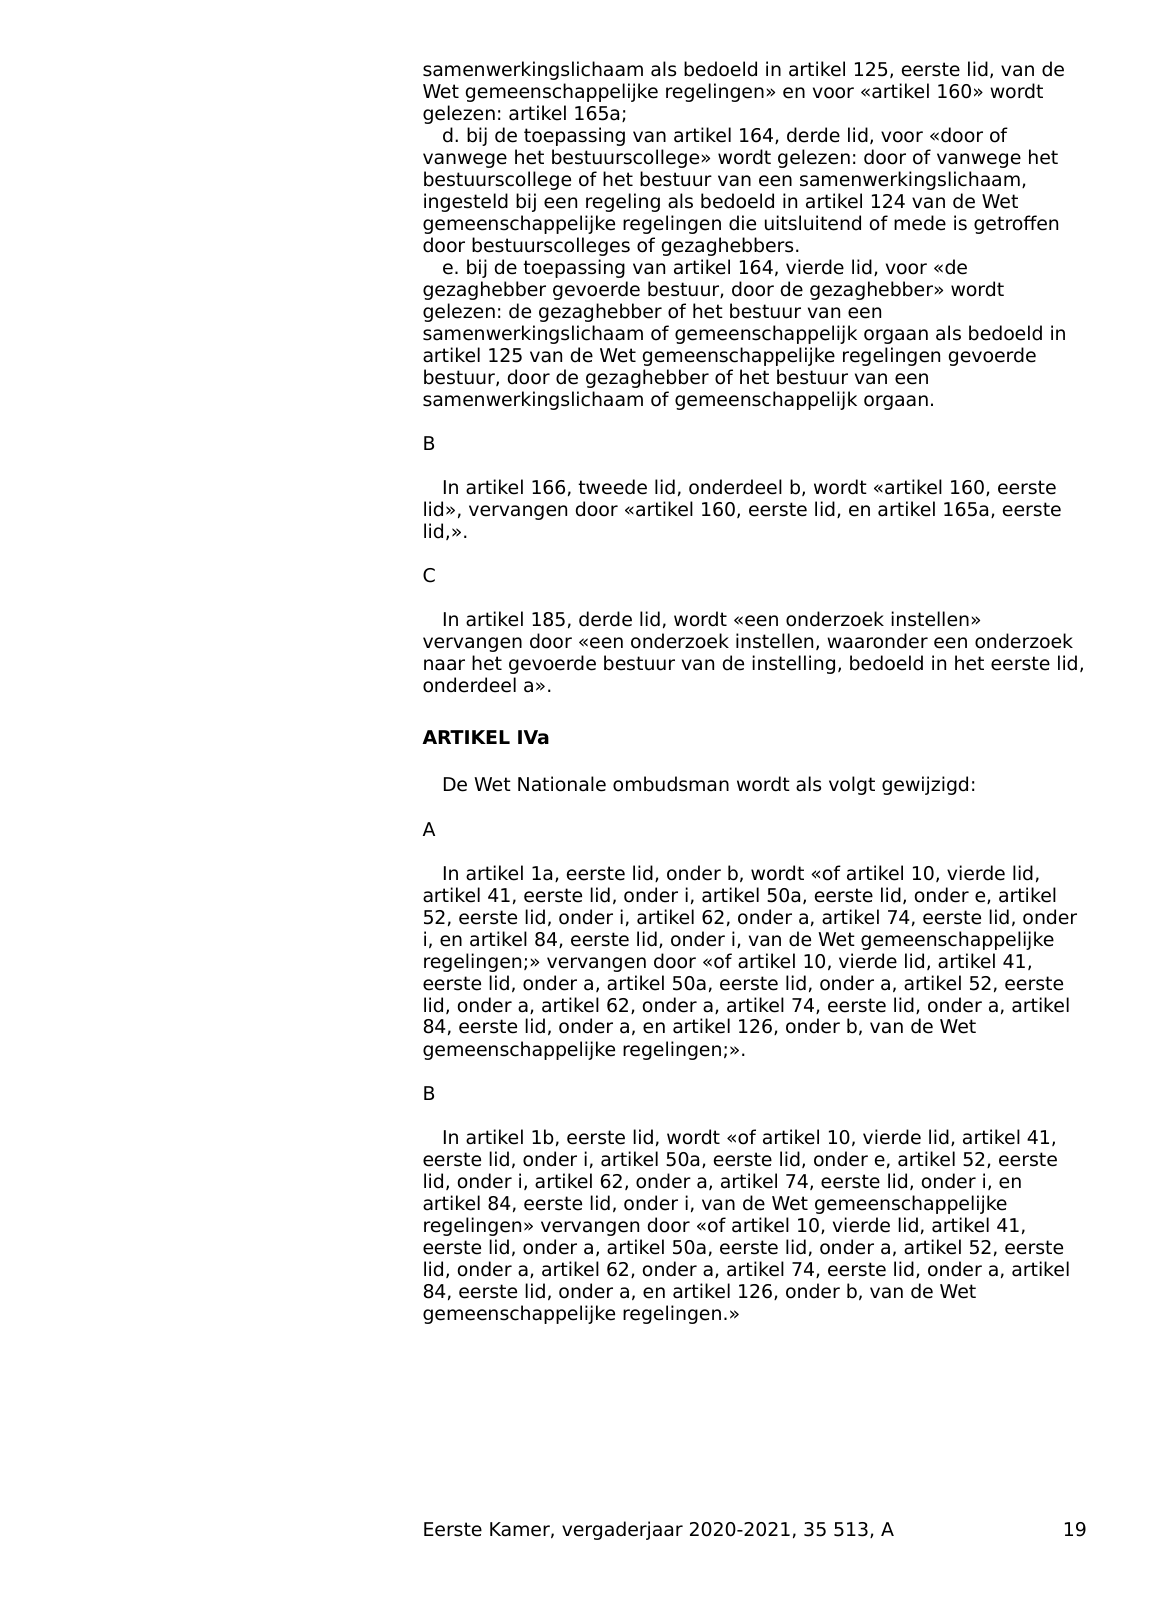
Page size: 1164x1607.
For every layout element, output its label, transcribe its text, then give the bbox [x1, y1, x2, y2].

text A [422, 818, 1087, 840]
text B [422, 433, 1087, 455]
text De Wet Nationale ombudsman wordt als volgt gewijzigd: [422, 774, 1087, 796]
text B [422, 1083, 1087, 1104]
text C [422, 565, 1087, 587]
text d. bij de toepassing van artikel 164, derde lid, voor «door of vanwege het bestuurscollege» wordt gelezen: door of vanwege het bestuurscollege of het bestuur van een samenwerkingslichaam, ingesteld bij een regeling als bedoeld in artikel 124 van de Wet gemeenschappelijke regelingen die uitsluitend of mede is getroffen door bestuurscolleges of gezaghebbers. [422, 125, 1087, 257]
text In artikel 1b, eerste lid, wordt «of artikel 10, vierde lid, artikel 41, eerste lid, onder i, artikel 50a, eerste lid, onder e, artikel 52, eerste lid, onder i, artikel 62, onder a, artikel 74, eerste lid, onder i, en artikel 84, eerste lid, onder i, van de Wet gemeenschappelijke regelingen» vervangen door «of artikel 10, vierde lid, artikel 41, eerste lid, onder a, artikel 50a, eerste lid, onder a, artikel 52, eerste lid, onder a, artikel 62, onder a, artikel 74, eerste lid, onder a, artikel 84, eerste lid, onder a, en artikel 126, onder b, van de Wet gemeenschappelijke regelingen.» [422, 1127, 1087, 1324]
text In artikel 185, derde lid, wordt «een onderzoek instellen» vervangen door «een onderzoek instellen, waaronder een onderzoek naar het gevoerde bestuur van de instelling, bedoeld in het eerste lid, onderdeel a». [422, 609, 1087, 697]
text In artikel 166, tweede lid, onderdeel b, wordt «artikel 160, eerste lid», vervangen door «artikel 160, eerste lid, en artikel 165a, eerste lid,». [422, 477, 1087, 543]
subtitle ARTIKEL IVa [422, 727, 1087, 749]
text e. bij de toepassing van artikel 164, vierde lid, voor «de gezaghebber gevoerde bestuur, door de gezaghebber» wordt gelezen: de gezaghebber of het bestuur van een samenwerkingslichaam of gemeenschappelijk orgaan als bedoeld in artikel 125 van de Wet gemeenschappelijke regelingen gevoerde bestuur, door de gezaghebber of het bestuur van een samenwerkingslichaam of gemeenschappelijk orgaan. [422, 257, 1087, 411]
text samenwerkingslichaam als bedoeld in artikel 125, eerste lid, van de Wet gemeenschappelijke regelingen» en voor «artikel 160» wordt gelezen: artikel 165a; [422, 59, 1087, 125]
text In artikel 1a, eerste lid, onder b, wordt «of artikel 10, vierde lid, artikel 41, eerste lid, onder i, artikel 50a, eerste lid, onder e, artikel 52, eerste lid, onder i, artikel 62, onder a, artikel 74, eerste lid, onder i, en artikel 84, eerste lid, onder i, van de Wet gemeenschappelijke regelingen;» vervangen door «of artikel 10, vierde lid, artikel 41, eerste lid, onder a, artikel 50a, eerste lid, onder a, artikel 52, eerste lid, onder a, artikel 62, onder a, artikel 74, eerste lid, onder a, artikel 84, eerste lid, onder a, en artikel 126, onder b, van de Wet gemeenschappelijke regelingen;». [422, 863, 1087, 1060]
